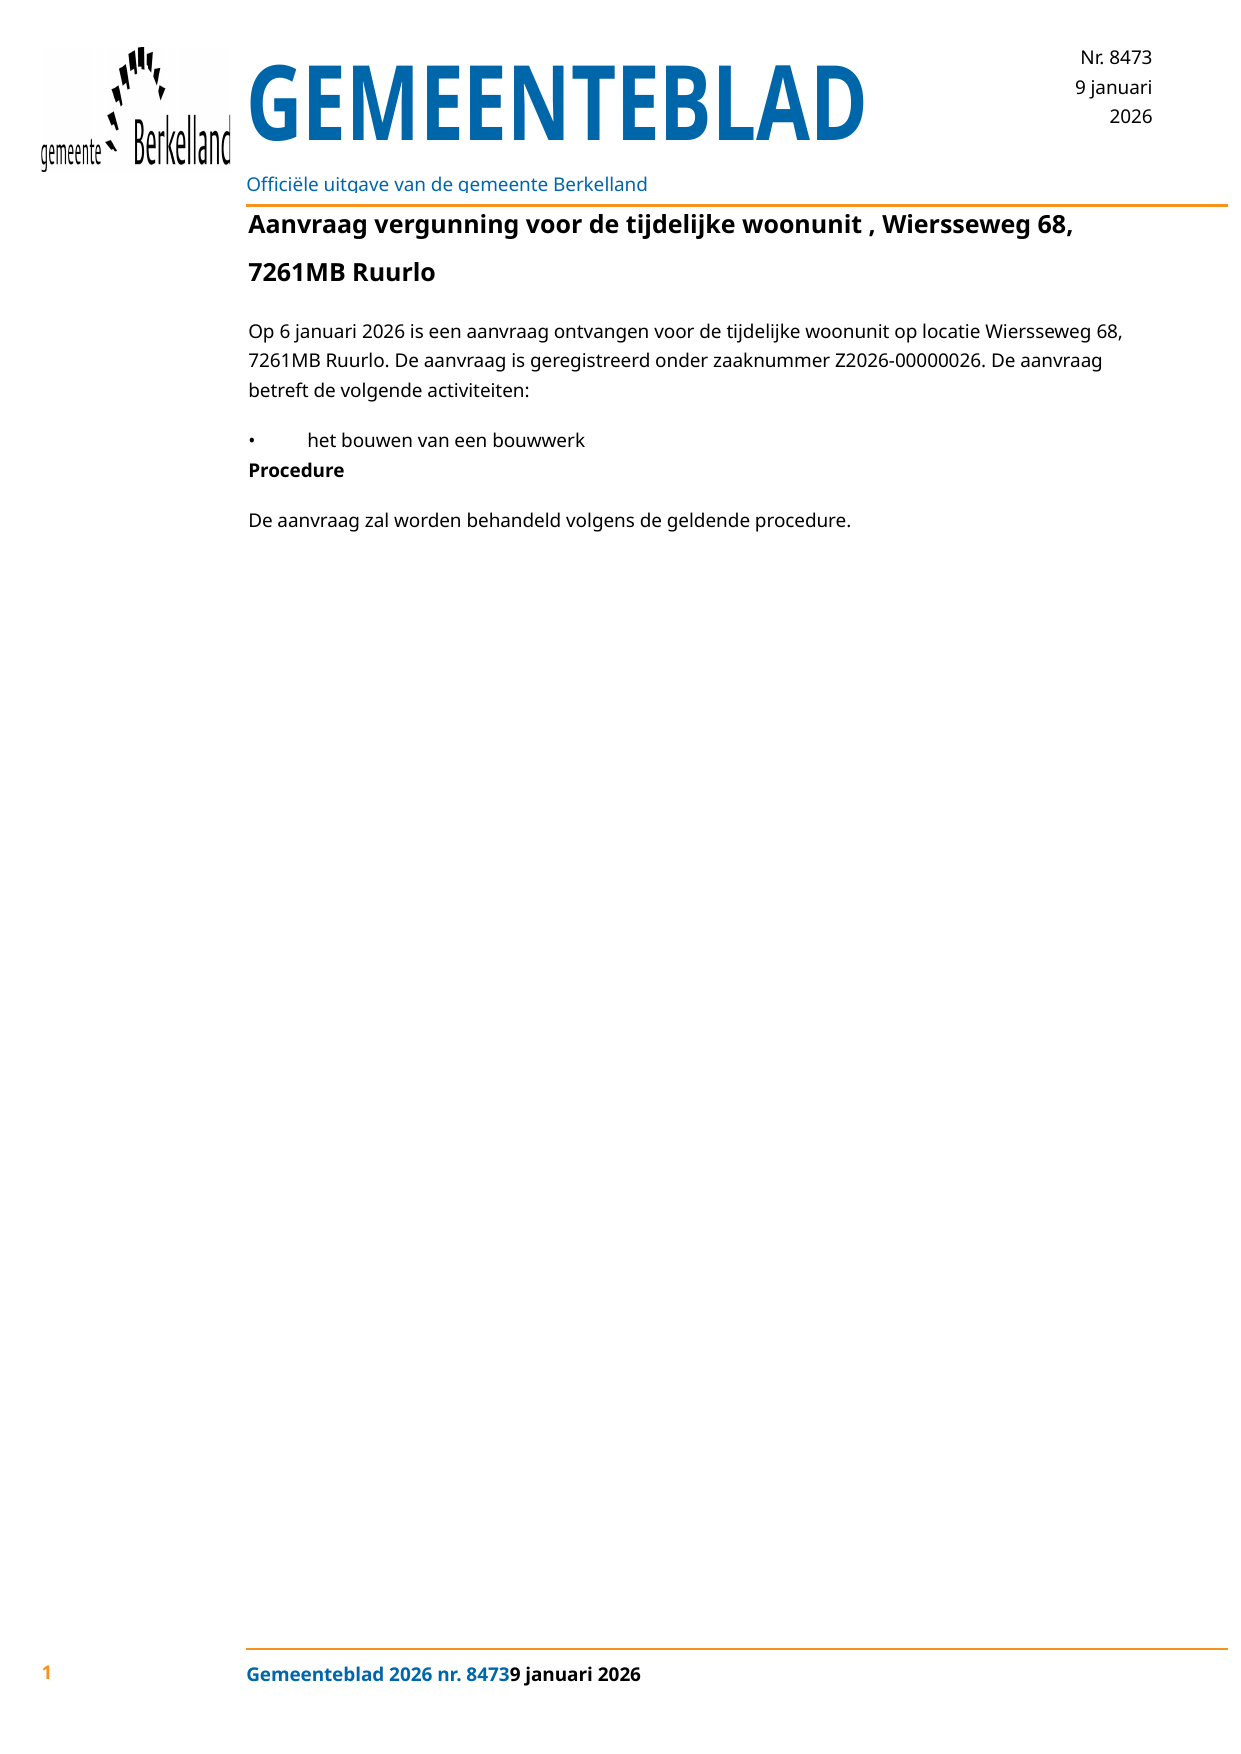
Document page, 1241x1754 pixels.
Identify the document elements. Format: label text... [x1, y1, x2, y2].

text De aanvraag zal worden behandeld volgens de geldende procedure. [248, 507, 1152, 533]
text Aanvraag vergunning voor de tijdelijke woonunit , Wiersseweg 68, 7261MB Ruurlo [248, 207, 1152, 288]
list het bouwen van een bouwwerk [248, 427, 1152, 453]
text Procedure [248, 457, 1152, 483]
picture [41, 47, 231, 172]
text Op 6 januari 2026 is een aanvraag ontvangen voor de tijdelijke woonunit op locatie Wiersseweg 68, 7261MB Ruurlo. De aanvraag is geregistreerd onder zaaknummer Z2026-00000026. De aanvraag betreft de volgende activiteiten: [248, 318, 1152, 403]
